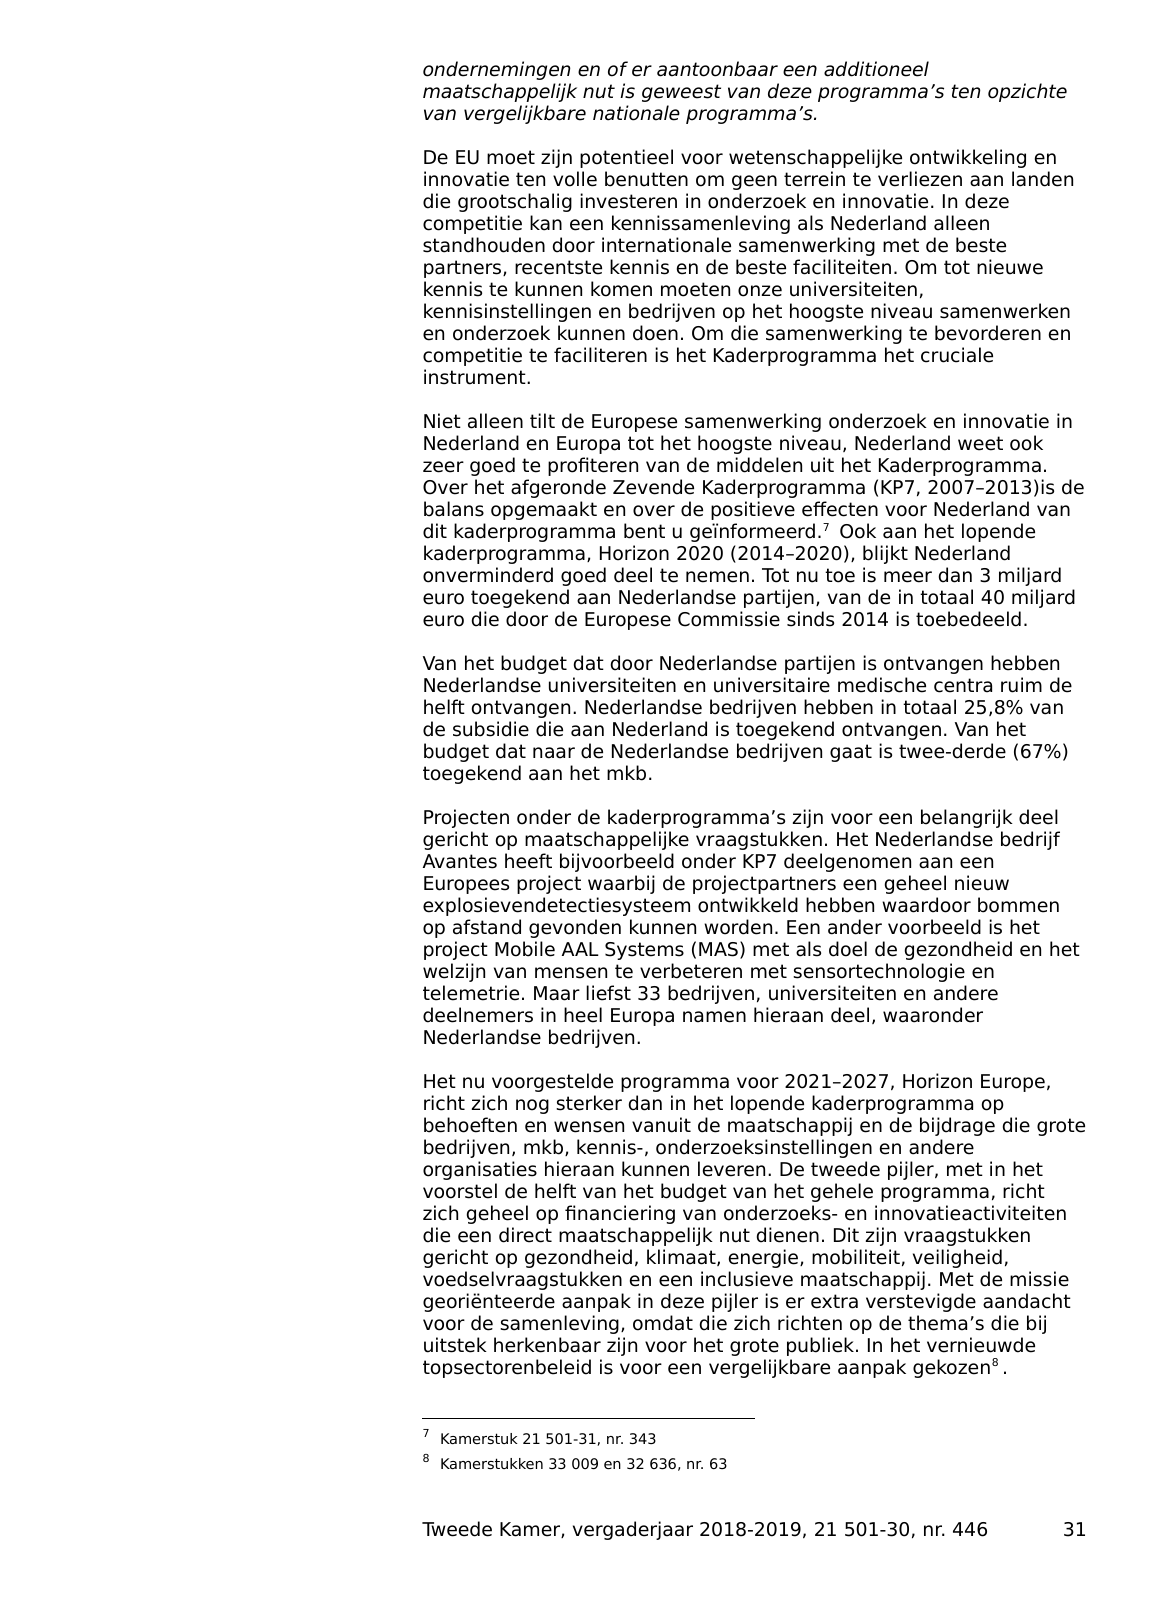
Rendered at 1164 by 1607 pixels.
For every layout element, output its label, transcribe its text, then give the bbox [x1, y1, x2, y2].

text Kamerstukken 33 009 en 32 636, nr. 63 [422, 1452, 1087, 1474]
text ondernemingen en of er aantoonbaar een additioneel maatschappelijk nut is geweest van deze programma’s ten opzichte van vergelijkbare nationale programma’s. [422, 59, 1087, 125]
text Projecten onder de kaderprogramma’s zijn voor een belangrijk deel gericht op maatschappelijke vraagstukken. Het Nederlandse bedrijf Avantes heeft bijvoorbeeld onder KP7 deelgenomen aan een Europees project waarbij de projectpartners een geheel nieuw explosievendetectiesysteem ontwikkeld hebben waardoor bommen op afstand gevonden kunnen worden. Een ander voorbeeld is het project Mobile AAL Systems (MAS) met als doel de gezondheid en het welzijn van mensen te verbeteren met sensortechnologie en telemetrie. Maar liefst 33 bedrijven, universiteiten en andere deelnemers in heel Europa namen hieraan deel, waaronder Nederlandse bedrijven. [422, 807, 1087, 1049]
text Van het budget dat door Nederlandse partijen is ontvangen hebben Nederlandse universiteiten en universitaire medische centra ruim de helft ontvangen. Nederlandse bedrijven hebben in totaal 25,8% van de subsidie die aan Nederland is toegekend ontvangen. Van het budget dat naar de Nederlandse bedrijven gaat is twee-derde (67%) toegekend aan het mkb. [422, 653, 1087, 785]
text De EU moet zijn potentieel voor wetenschappelijke ontwikkeling en innovatie ten volle benutten om geen terrein te verliezen aan landen die grootschalig investeren in onderzoek en innovatie. In deze competitie kan een kennissamenleving als Nederland alleen standhouden door internationale samenwerking met de beste partners, recentste kennis en de beste faciliteiten. Om tot nieuwe kennis te kunnen komen moeten onze universiteiten, kennisinstellingen en bedrijven op het hoogste niveau samenwerken en onderzoek kunnen doen. Om die samenwerking te bevorderen en competitie te faciliteren is het Kaderprogramma het cruciale instrument. [422, 147, 1087, 389]
text Niet alleen tilt de Europese samenwerking onderzoek en innovatie in Nederland en Europa tot het hoogste niveau, Nederland weet ook zeer goed te profiteren van de middelen uit het Kaderprogramma. Over het afgeronde Zevende Kaderprogramma (KP7, 2007–2013)is de balans opgemaakt en over de positieve effecten voor Nederland van dit kaderprogramma bent u geïnformeerd. Ook aan het lopende kaderprogramma, Horizon 2020 (2014–2020), blijkt Nederland onverminderd goed deel te nemen. Tot nu toe is meer dan 3 miljard euro toegekend aan Nederlandse partijen, van de in totaal 40 miljard euro die door de Europese Commissie sinds 2014 is toebedeeld. [422, 411, 1087, 631]
text Kamerstuk 21 501-31, nr. 343 [422, 1427, 1087, 1449]
text Het nu voorgestelde programma voor 2021–2027, Horizon Europe, richt zich nog sterker dan in het lopende kaderprogramma op behoeften en wensen vanuit de maatschappij en de bijdrage die grote bedrijven, mkb, kennis-, onderzoeksinstellingen en andere organisaties hieraan kunnen leveren. De tweede pijler, met in het voorstel de helft van het budget van het gehele programma, richt zich geheel op financiering van onderzoeks- en innovatieactiviteiten die een direct maatschappelijk nut dienen. Dit zijn vraagstukken gericht op gezondheid, klimaat, energie, mobiliteit, veiligheid, voedselvraagstukken en een inclusieve maatschappij. Met de missie georiënteerde aanpak in deze pijler is er extra verstevigde aandacht voor de samenleving, omdat die zich richten op de thema’s die bij uitstek herkenbaar zijn voor het grote publiek. In het vernieuwde topsectorenbeleid is voor een vergelijkbare aanpak gekozen. [422, 1071, 1087, 1379]
